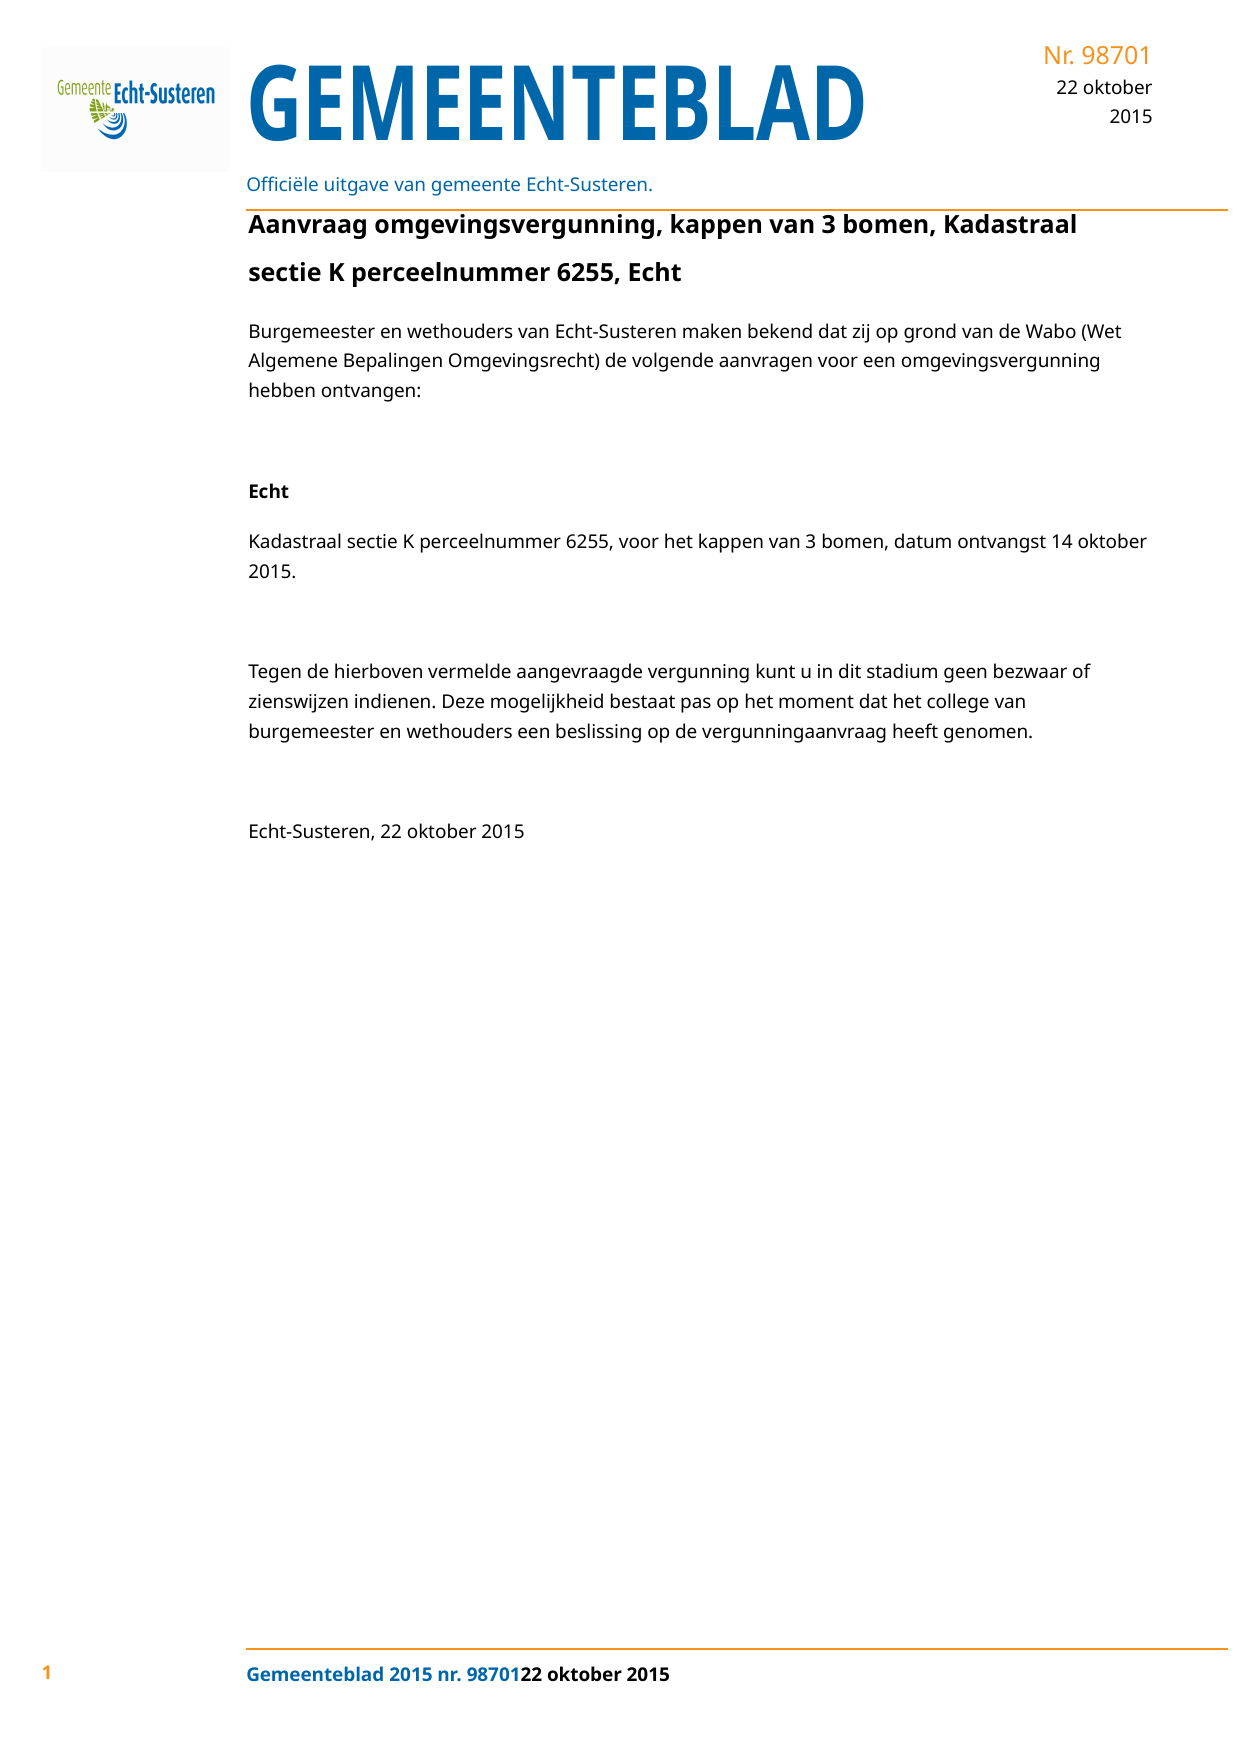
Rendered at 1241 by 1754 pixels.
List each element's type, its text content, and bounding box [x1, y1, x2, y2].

picture [41, 47, 231, 172]
text Burgemeester en wethouders van Echt-Susteren maken bekend dat zij op grond van de Wabo (Wet Algemene Bepalingen Omgevingsrecht) de volgende aanvragen voor een omgevingsvergunning hebben ontvangen: [248, 318, 1152, 403]
text Aanvraag omgevingsvergunning, kappen van 3 bomen, Kadastraal sectie K perceelnummer 6255, Echt [248, 211, 1152, 288]
text Echt-Susteren, 22 oktober 2015 [248, 819, 1152, 844]
text Kadastraal sectie K perceelnummer 6255, voor het kappen van 3 bomen, datum ontvangst 14 oktober 2015. [248, 528, 1152, 584]
text Tegen de hierboven vermelde aangevraagde vergunning kunt u in dit stadium geen bezwaar of zienswijzen indienen. Deze mogelijkheid bestaat pas op het moment dat het college van burgemeester en wethouders een beslissing op de vergunningaanvraag heeft genomen. [248, 659, 1152, 744]
text Echt [248, 478, 1152, 504]
